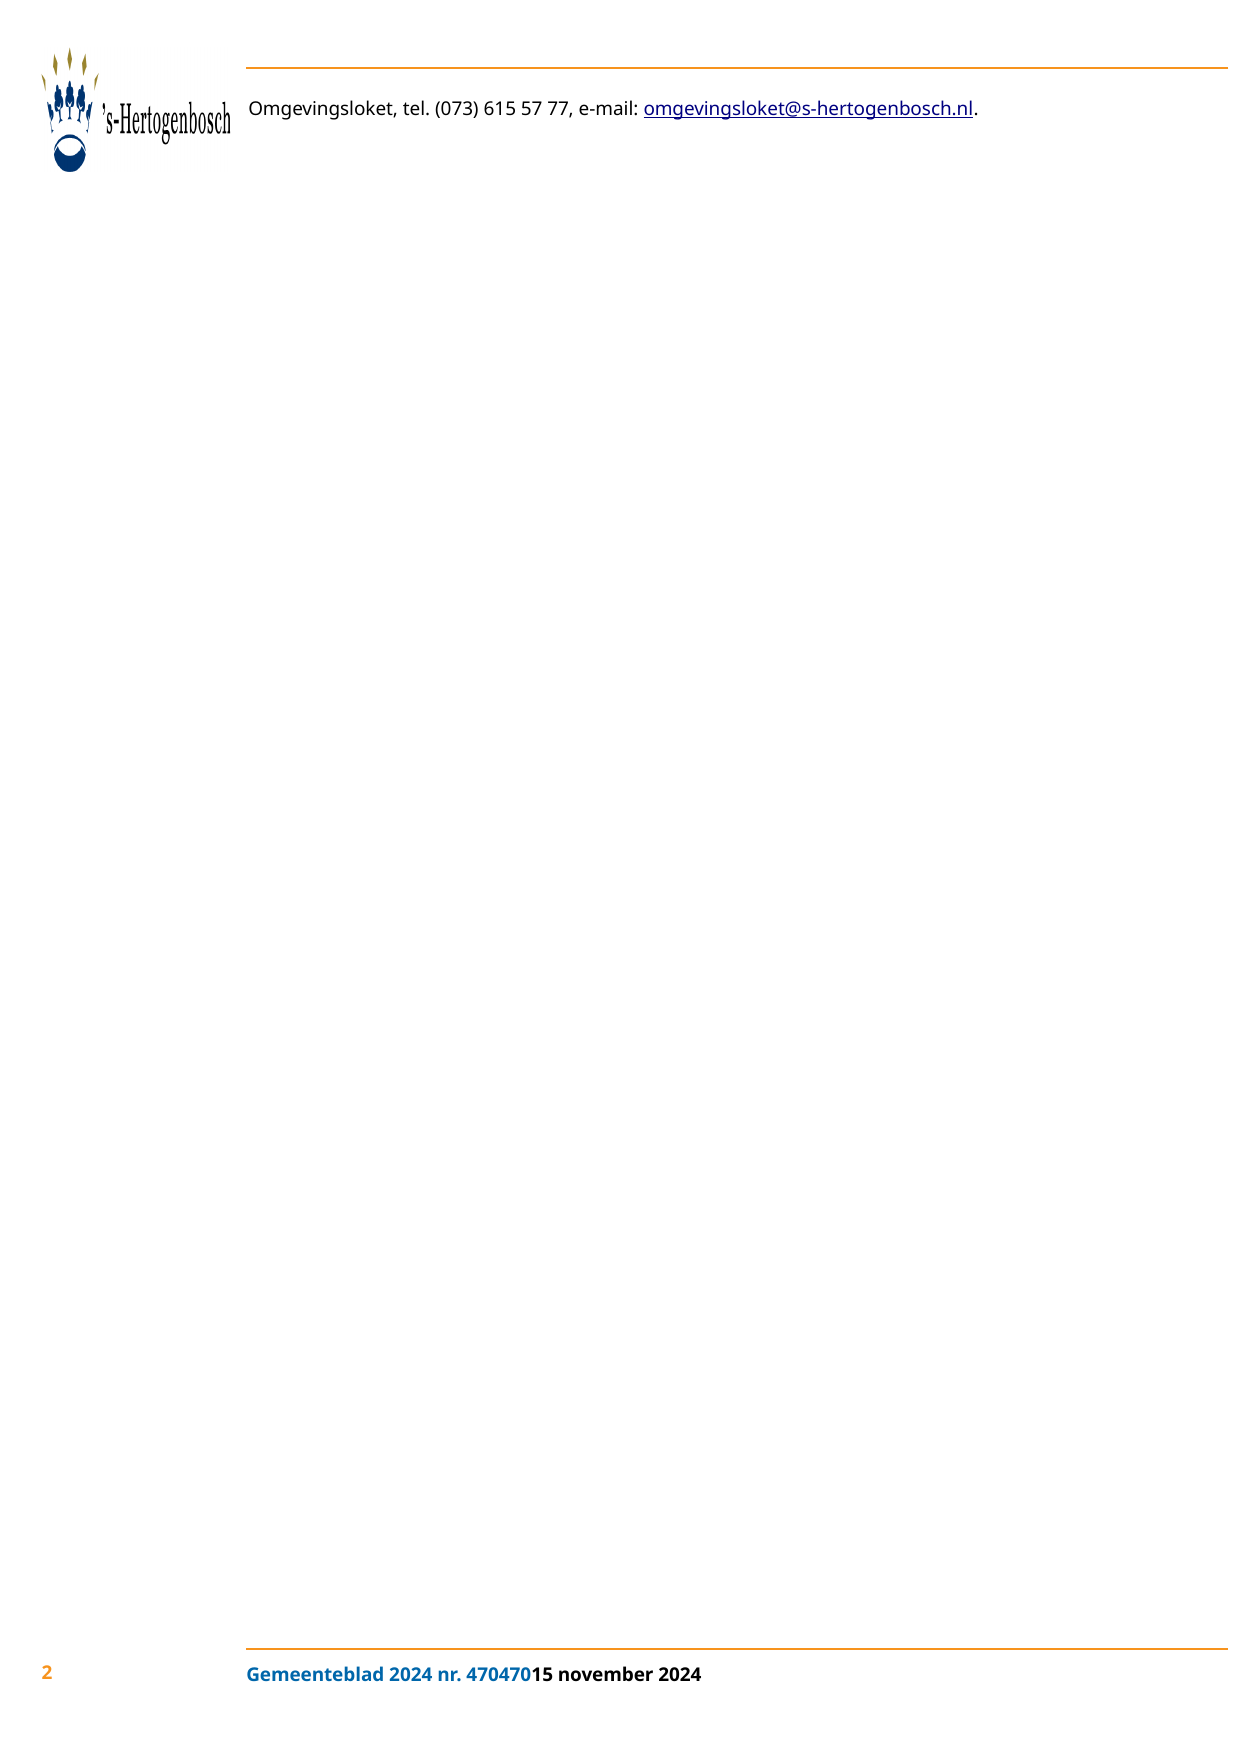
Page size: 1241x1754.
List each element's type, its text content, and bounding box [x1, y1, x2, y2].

picture [41, 47, 231, 172]
text Omgevingsloket, tel. (073) 615 57 77, e-mail: omgevingsloket@s-hertogenbosch.nl. [248, 95, 1152, 121]
